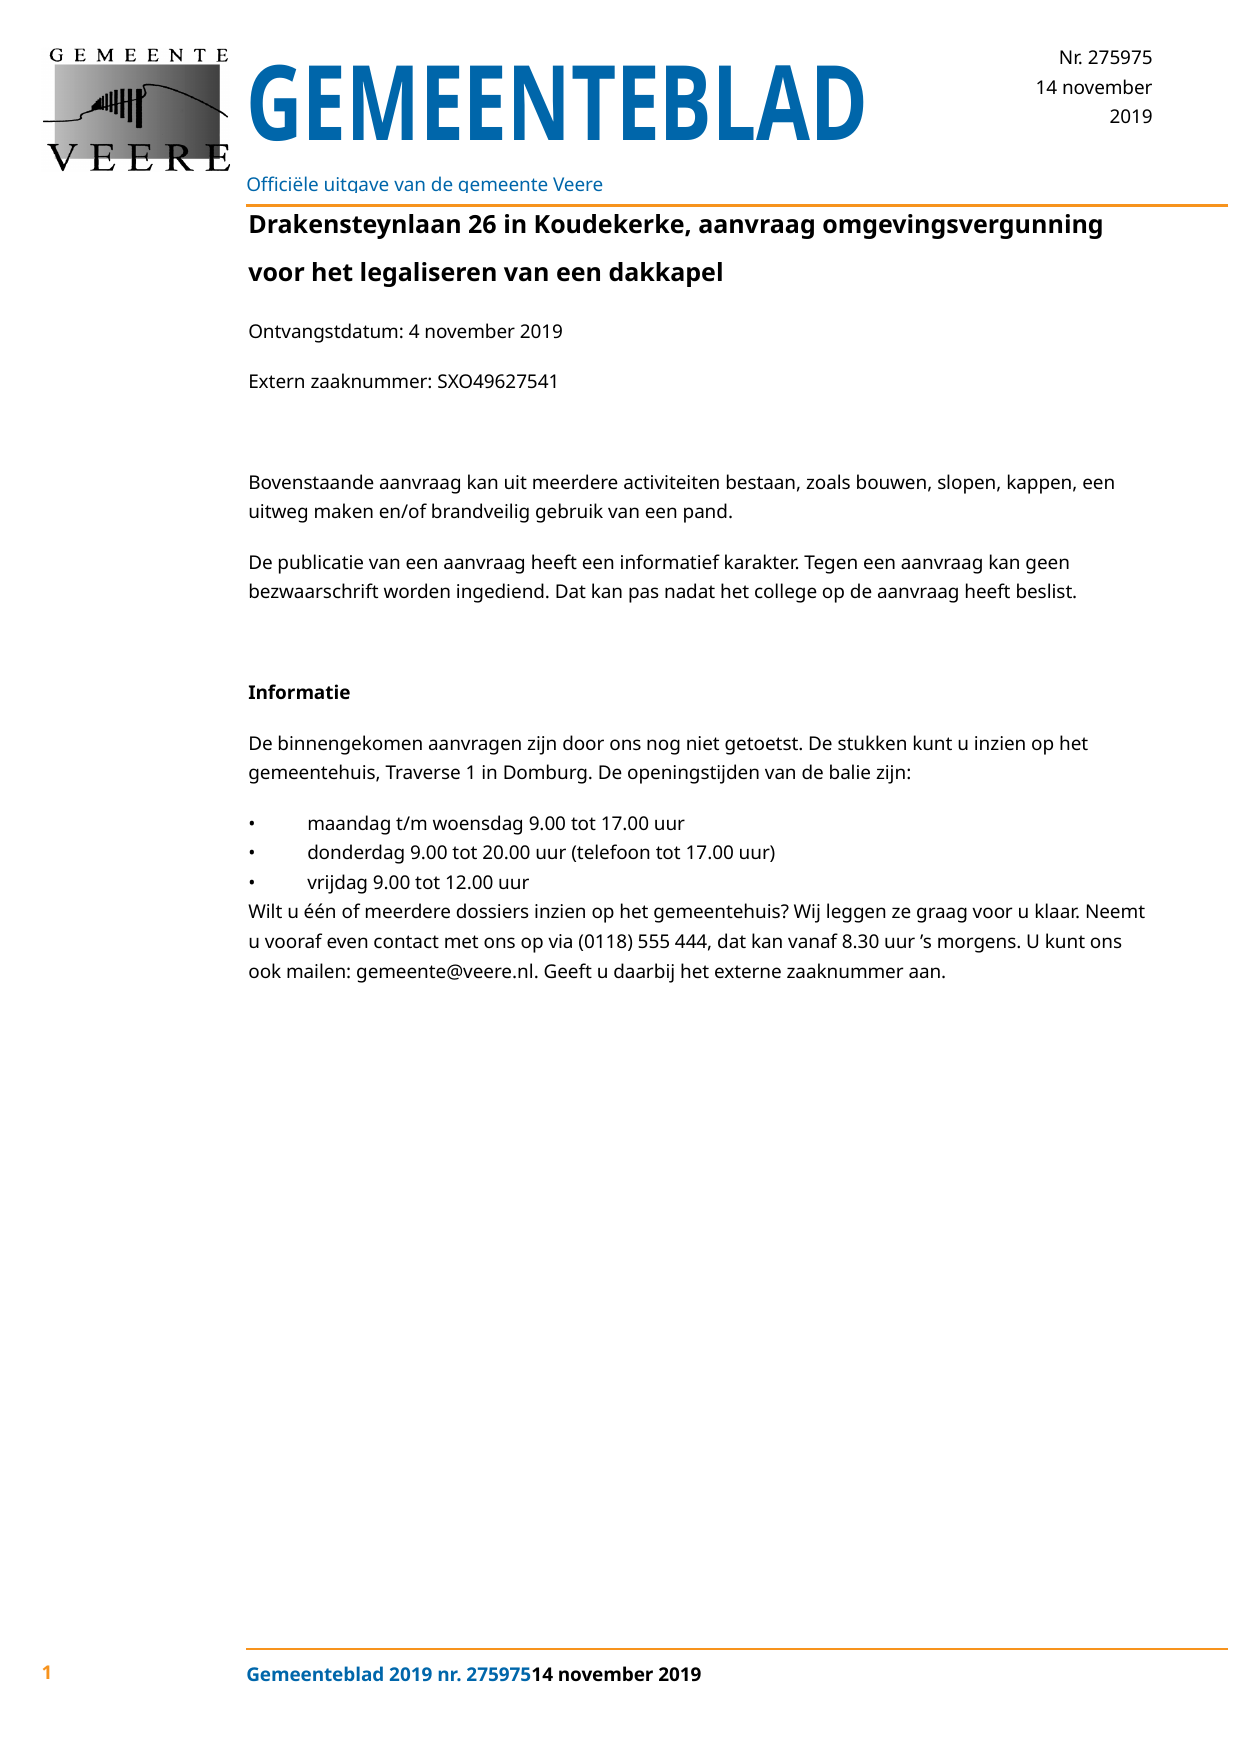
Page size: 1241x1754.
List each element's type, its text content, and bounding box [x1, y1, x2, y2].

picture [41, 47, 231, 172]
list maandag t/m woensdag 9.00 tot 17.00 uur [248, 810, 1152, 836]
text Wilt u één of meerdere dossiers inzien op het gemeentehuis? Wij leggen ze graag voor u klaar. Neemt u vooraf even contact met ons op via (0118) 555 444, dat kan vanaf 8.30 uur ’s morgens. U kunt ons ook mailen: gemeente@veere.nl. Geeft u daarbij het externe zaaknummer aan. [248, 899, 1152, 984]
text Ontvangstdatum: 4 november 2019 [248, 318, 1152, 344]
text De binnengekomen aanvragen zijn door ons nog niet getoetst. De stukken kunt u inzien op het gemeentehuis, Traverse 1 in Domburg. De openingstijden van de balie zijn: [248, 730, 1152, 785]
text De publicatie van een aanvraag heeft een informatief karakter. Tegen een aanvraag kan geen bezwaarschrift worden ingediend. Dat kan pas nadat het college op de aanvraag heeft beslist. [248, 549, 1152, 604]
text Extern zaaknummer: SXO49627541 [248, 368, 1152, 394]
text Bovenstaande aanvraag kan uit meerdere activiteiten bestaan, zoals bouwen, slopen, kappen, een uitweg maken en/of brandveilig gebruik van een pand. [248, 469, 1152, 524]
text Drakensteynlaan 26 in Koudekerke, aanvraag omgevingsvergunning voor het legaliseren van een dakkapel [248, 207, 1152, 288]
list donderdag 9.00 tot 20.00 uur (telefoon tot 17.00 uur) [248, 839, 1152, 865]
text Informatie [248, 679, 1152, 705]
list vrijdag 9.00 tot 12.00 uur [248, 869, 1152, 895]
